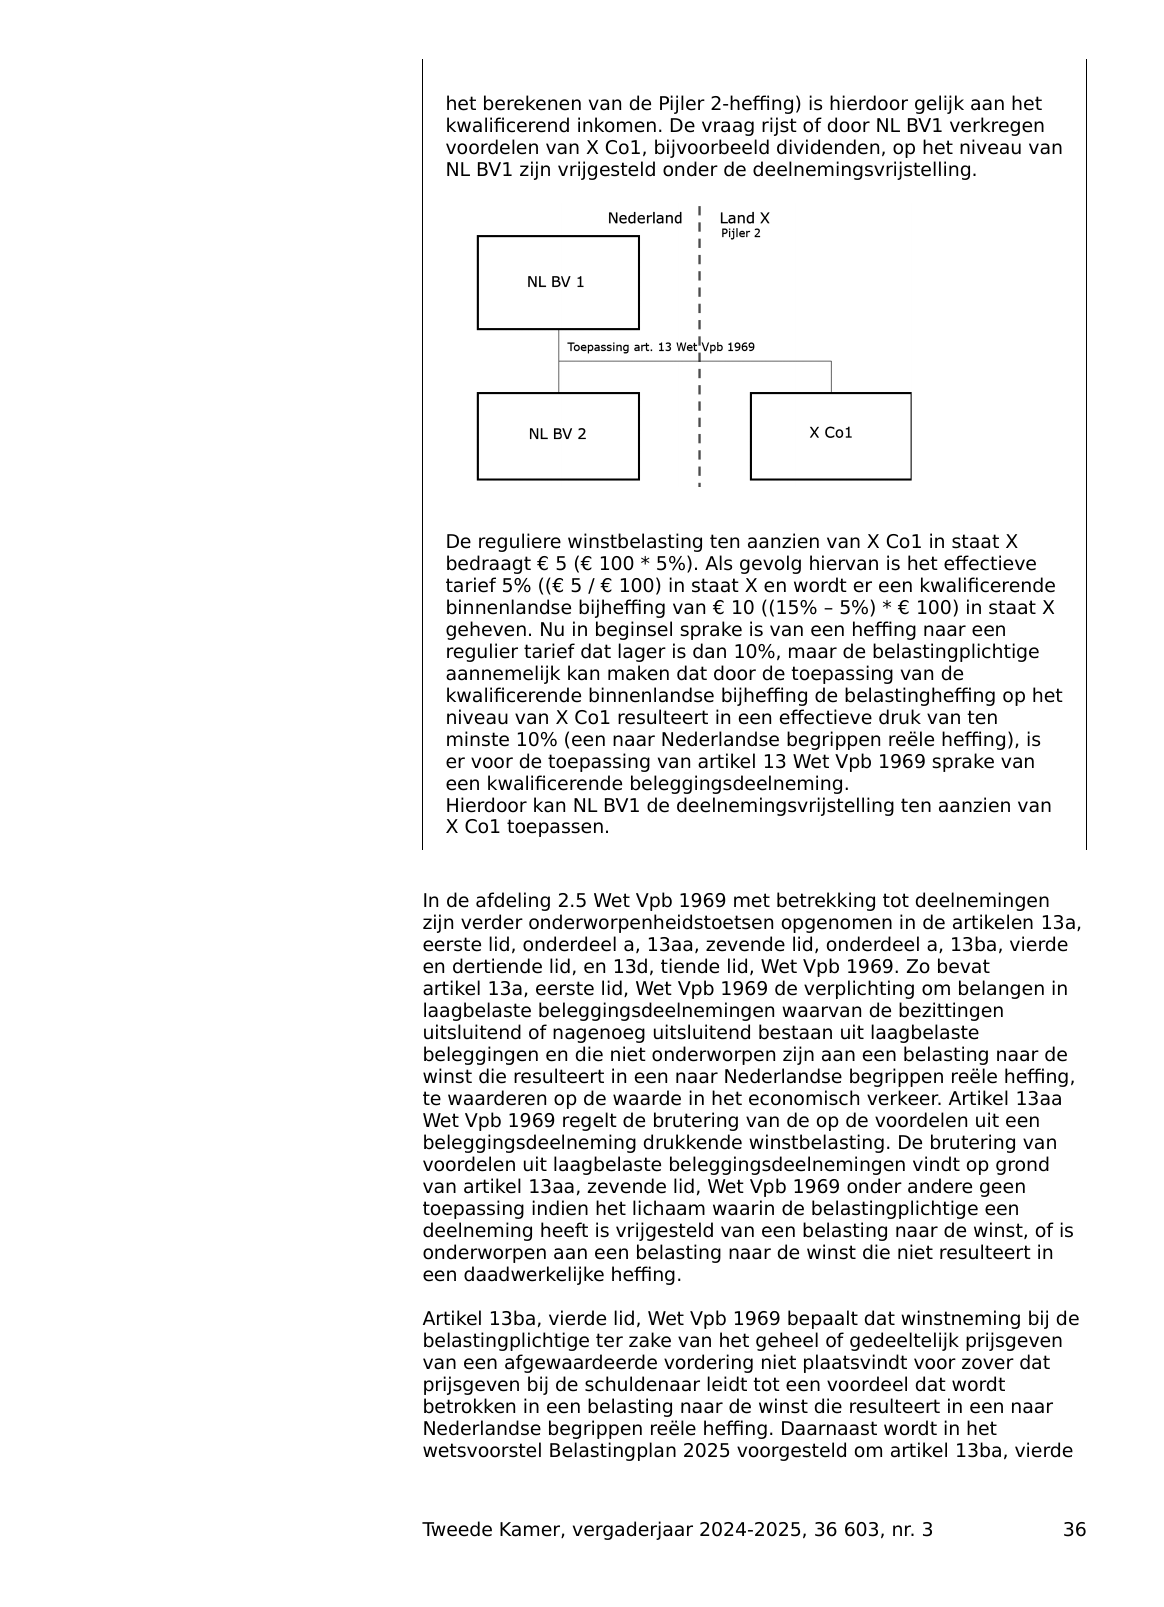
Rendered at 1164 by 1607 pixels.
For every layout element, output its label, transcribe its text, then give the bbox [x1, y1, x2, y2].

table_header het berekenen van de Pijler 2-heffing) is hierdoor gelijk aan het kwalificerend inkomen. De vraag rijst of door NL BV1 verkregen voordelen van X Co1, bijvoorbeeld dividenden, op het niveau van NL BV1 zijn vrijgesteld onder de deelnemingsvrijstelling. De reguliere winstbelasting ten aanzien van X Co1 in staat X bedraagt € 5 (€ 100 * 5%). Als gevolg hiervan is het effectieve tarief 5% ((€ 5 / € 100) in staat X en wordt er een kwalificerende binnenlandse bijheffing van € 10 ((15% – 5%) * € 100) in staat X geheven. Nu in beginsel sprake is van een heffing naar een regulier tarief dat lager is dan 10%, maar de belastingplichtige aannemelijk kan maken dat door de toepassing van de kwalificerende binnenlandse bijheffing de belastingheffing op het niveau van X Co1 resulteert in een effectieve druk van ten minste 10% (een naar Nederlandse begrippen reële heffing), is er voor de toepassing van artikel 13 Wet Vpb 1969 sprake van een kwalificerende beleggingsdeelneming. Hierdoor kan NL BV1 de deelnemingsvrijstelling ten aanzien van X Co1 toepassen. [423, 59, 1086, 850]
picture [445, 203, 912, 487]
text Artikel 13ba, vierde lid, Wet Vpb 1969 bepaalt dat winstneming bij de belastingplichtige ter zake van het geheel of gedeeltelijk prijsgeven van een afgewaardeerde vordering niet plaatsvindt voor zover dat prijsgeven bij de schuldenaar leidt tot een voordeel dat wordt betrokken in een belasting naar de winst die resulteert in een naar Nederlandse begrippen reële heffing. Daarnaast wordt in het wetsvoorstel Belastingplan 2025 voorgesteld om artikel 13ba, vierde [422, 1308, 1087, 1462]
text In de afdeling 2.5 Wet Vpb 1969 met betrekking tot deelnemingen zijn verder onderworpenheidstoetsen opgenomen in de artikelen 13a, eerste lid, onderdeel a, 13aa, zevende lid, onderdeel a, 13ba, vierde en dertiende lid, en 13d, tiende lid, Wet Vpb 1969. Zo bevat artikel 13a, eerste lid, Wet Vpb 1969 de verplichting om belangen in laagbelaste beleggingsdeelnemingen waarvan de bezittingen uitsluitend of nagenoeg uitsluitend bestaan uit laagbelaste beleggingen en die niet onderworpen zijn aan een belasting naar de winst die resulteert in een naar Nederlandse begrippen reële heffing, te waarderen op de waarde in het economisch verkeer. Artikel 13aa Wet Vpb 1969 regelt de brutering van de op de voordelen uit een beleggingsdeelneming drukkende winstbelasting. De brutering van voordelen uit laagbelaste beleggingsdeelnemingen vindt op grond van artikel 13aa, zevende lid, Wet Vpb 1969 onder andere geen toepassing indien het lichaam waarin de belastingplichtige een deelneming heeft is vrijgesteld van een belasting naar de winst, of is onderworpen aan een belasting naar de winst die niet resulteert in een daadwerkelijke heffing. [422, 890, 1087, 1286]
